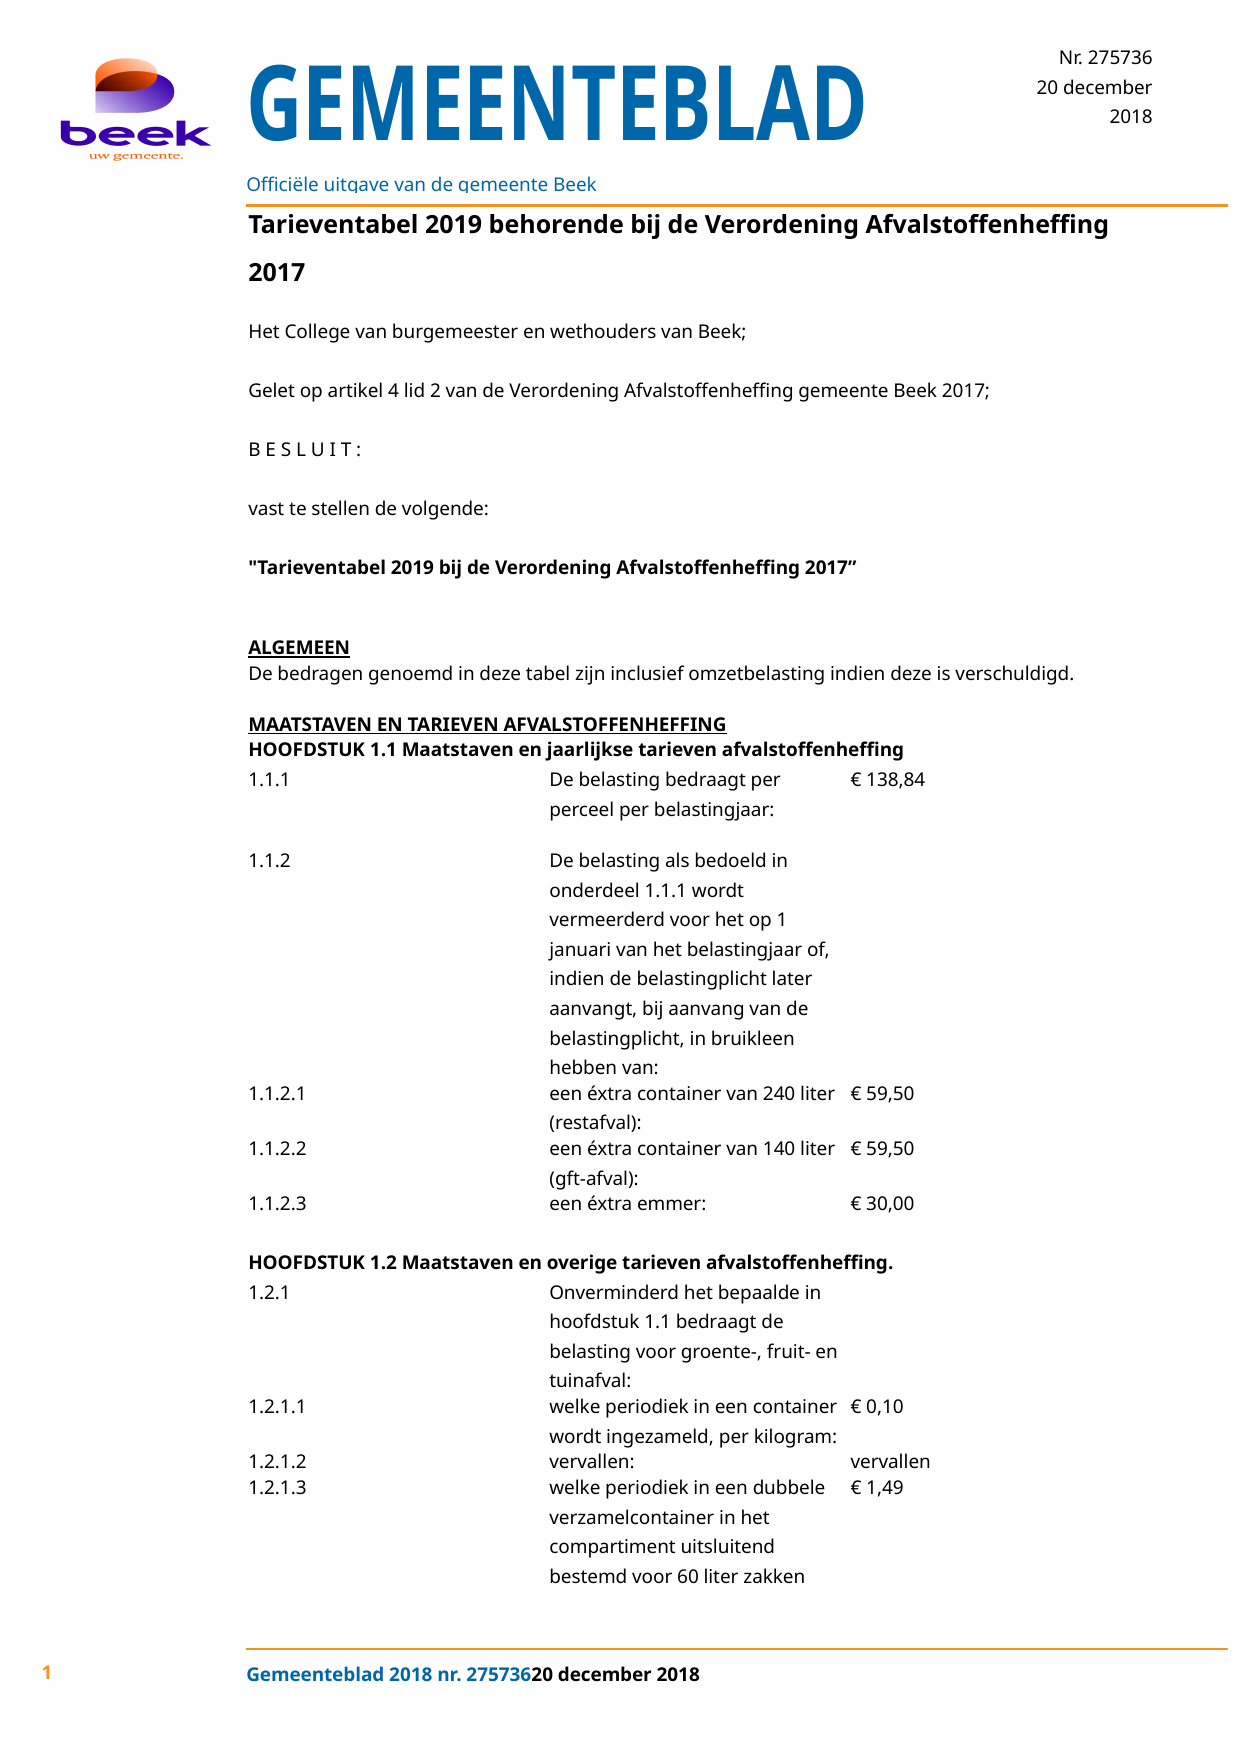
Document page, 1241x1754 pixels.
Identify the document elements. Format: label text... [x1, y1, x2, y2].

picture [41, 47, 231, 172]
table_cell vervallen: [549, 1449, 850, 1474]
table_header De belasting bedraagt per perceel per belastingjaar: [549, 766, 850, 821]
table_cell De belasting als bedoeld in onderdeel 1.1.1 wordt vermeerderd voor het op 1 januari van het belastingjaar of, indien de belastingplicht later aanvangt, bij aanvang van de belastingplicht, in bruikleen hebben van: [549, 847, 850, 1080]
table_cell 1.1.2 [248, 847, 549, 1080]
text vast te stellen de volgende: [248, 495, 1152, 521]
table_cell een éxtra emmer: [549, 1191, 850, 1216]
table_cell 1.1.2.1 [248, 1080, 549, 1135]
text HOOFDSTUK 1.2 Maatstaven en overige tarieven afvalstoffenheffing. [248, 1249, 1152, 1275]
text Het College van burgemeester en wethouders van Beek; [248, 318, 1152, 344]
table_cell 1.1.2.3 [248, 1191, 549, 1216]
table_header € 138,84 [850, 766, 1152, 821]
table_cell 1.2.1.1 [248, 1393, 549, 1449]
text Gelet op artikel 4 lid 2 van de Verordening Afvalstoffenheffing gemeente Beek 2017; [248, 377, 1152, 403]
table_cell 1.2.1.3 [248, 1474, 549, 1589]
table_cell [248, 821, 549, 847]
table_cell € 30,00 [850, 1191, 1152, 1216]
table_header Onverminderd het bepaalde in hoofdstuk 1.1 bedraagt de belasting voor groente-, fruit- en tuinafval: [549, 1279, 850, 1393]
table_cell 1.1.2.2 [248, 1135, 549, 1191]
table_header [850, 1279, 1152, 1393]
text De bedragen genoemd in deze tabel zijn inclusief omzetbelasting indien deze is verschuldigd. [248, 660, 1152, 686]
table_cell € 59,50 [850, 1135, 1152, 1191]
table_header 1.2.1 [248, 1279, 549, 1393]
table_cell welke periodiek in een dubbele verzamelcontainer in het compartiment uitsluitend bestemd voor 60 liter zakken [549, 1474, 850, 1589]
table_cell [850, 821, 1152, 847]
table_header 1.1.1 [248, 766, 549, 821]
table_cell [549, 821, 850, 847]
table_cell [850, 847, 1152, 1080]
text "Tarieventabel 2019 bij de Verordening Afvalstoffenheffing 2017” [248, 554, 1152, 580]
table_cell welke periodiek in een container wordt ingezameld, per kilogram: [549, 1393, 850, 1449]
table_cell een éxtra container van 140 liter (gft-afval): [549, 1135, 850, 1191]
text HOOFDSTUK 1.1 Maatstaven en jaarlijkse tarieven afvalstoffenheffing [248, 736, 1152, 762]
table_cell een éxtra container van 240 liter (restafval): [549, 1080, 850, 1135]
text B E S L U I T : [248, 436, 1152, 462]
table_cell € 0,10 [850, 1393, 1152, 1449]
table_cell € 59,50 [850, 1080, 1152, 1135]
text ALGEMEEN [248, 634, 1152, 660]
table_cell 1.2.1.2 [248, 1449, 549, 1474]
table_cell € 1,49 [850, 1474, 1152, 1589]
text MAATSTAVEN EN TARIEVEN AFVALSTOFFENHEFFING [248, 711, 1152, 736]
text Tarieventabel 2019 behorende bij de Verordening Afvalstoffenheffing 2017 [248, 207, 1152, 288]
table_cell vervallen [850, 1449, 1152, 1474]
